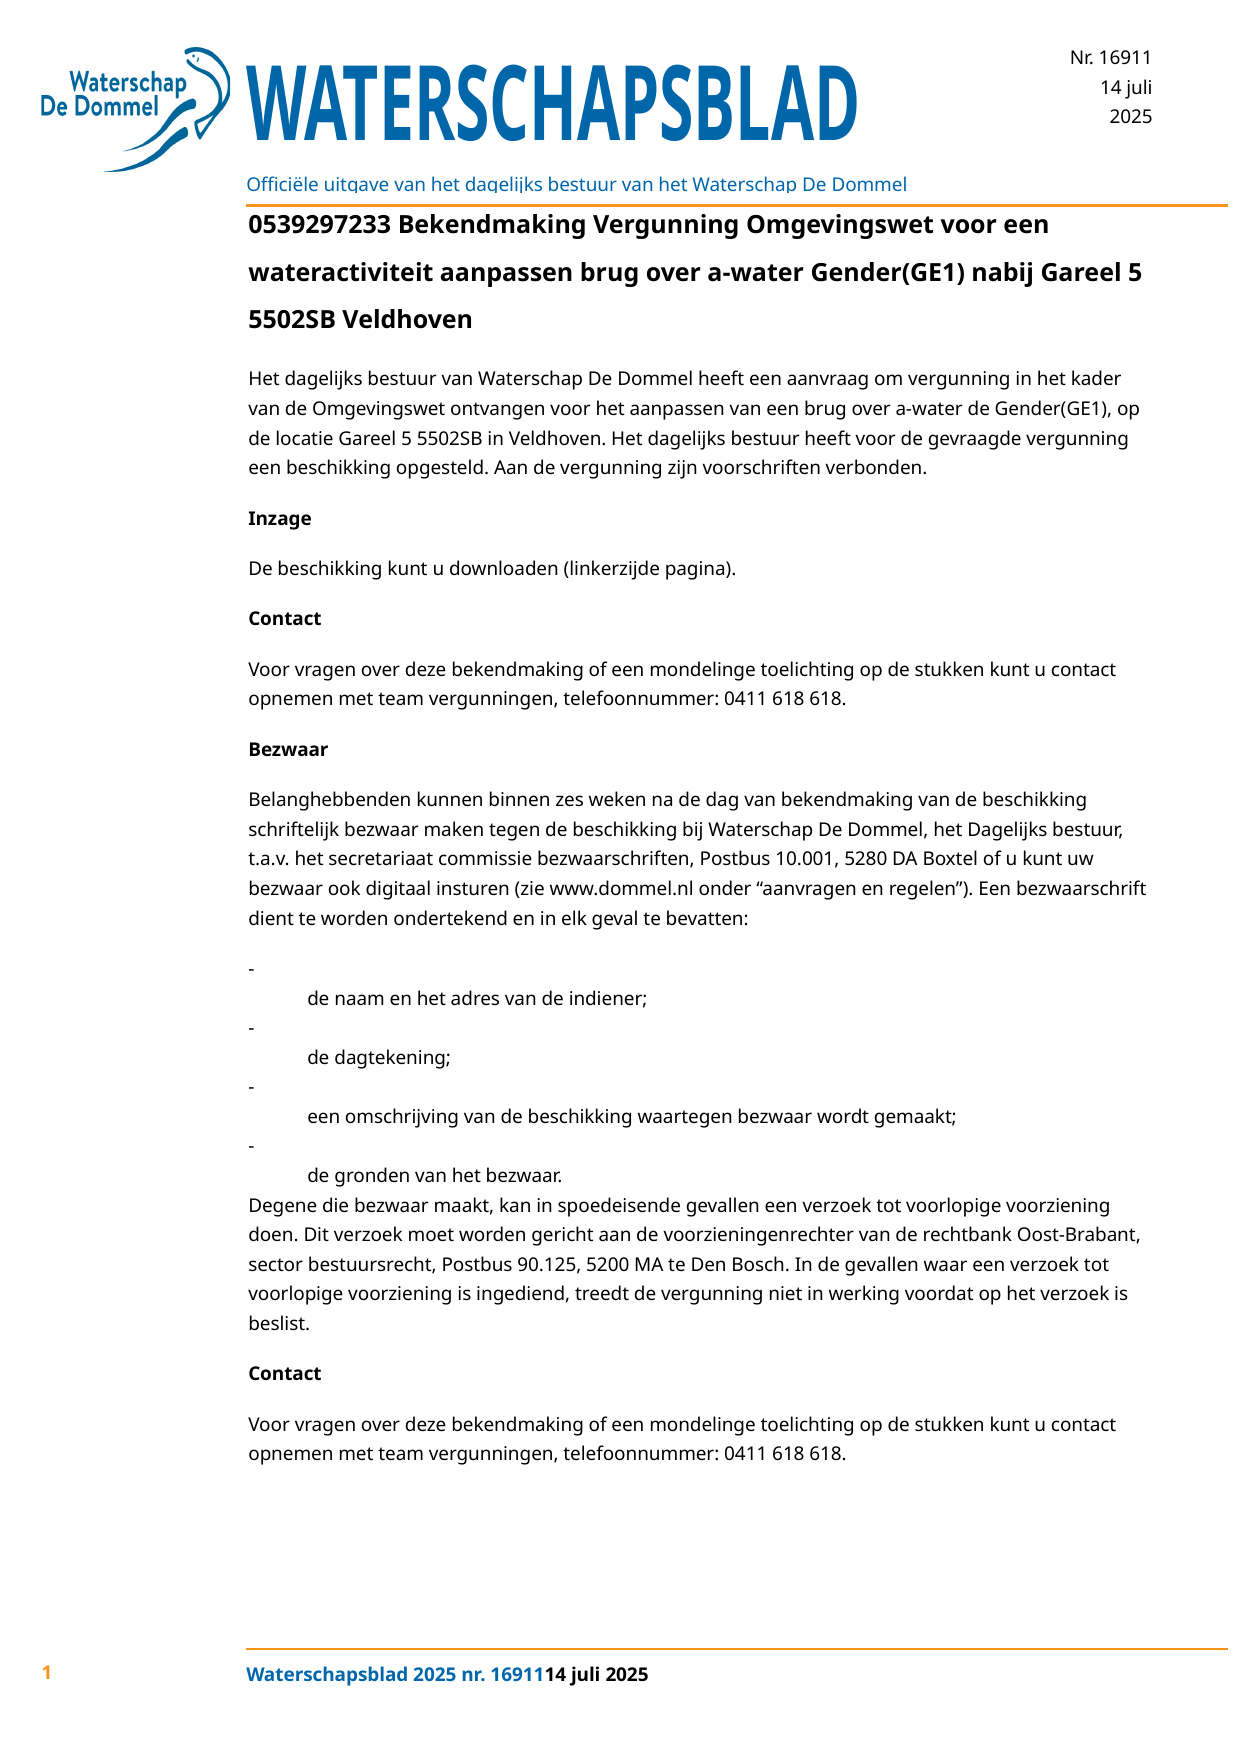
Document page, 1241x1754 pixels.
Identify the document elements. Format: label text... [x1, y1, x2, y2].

text Contact [248, 1361, 1152, 1386]
picture [198, 118, 210, 131]
list de gronden van het bezwaar. [248, 1162, 1152, 1188]
text Bezwaar [248, 736, 1152, 762]
picture [204, 47, 231, 76]
text Contact [248, 606, 1152, 631]
text Inzage [248, 505, 1152, 530]
list de naam en het adres van de indiener; [248, 985, 1152, 1010]
text Degene die bezwaar maakt, kan in spoedeisende gevallen een verzoek tot voorlopige voorziening doen. Dit verzoek moet worden gericht aan de voorzieningenrechter van de rechtbank Oost-Brabant, sector bestuursrecht, Postbus 90.125, 5200 MA te Den Bosch. In de gevallen waar een verzoek tot voorlopige voorziening is ingediend, treedt de vergunning niet in werking voordat op het verzoek is beslist. [248, 1192, 1152, 1336]
list een omschrijving van de beschikking waartegen bezwaar wordt gemaakt; [248, 1103, 1152, 1129]
text De beschikking kunt u downloaden (linkerzijde pagina). [248, 555, 1152, 581]
text Voor vragen over deze bekendmaking of een mondelinge toelichting op de stukken kunt u contact opnemen met team vergunningen, telefoonnummer: 0411 618 618. [248, 1411, 1152, 1466]
picture [41, 47, 231, 172]
text Het dagelijks bestuur van Waterschap De Dommel heeft een aanvraag om vergunning in het kader van de Omgevingswet ontvangen voor het aanpassen van een brug over a-water de Gender(GE1), op de locatie Gareel 5 5502SB in Veldhoven. Het dagelijks bestuur heeft voor de gevraagde vergunning een beschikking opgesteld. Aan de vergunning zijn voorschriften verbonden. [248, 366, 1152, 480]
text Belanghebbenden kunnen binnen zes weken na de dag van bekendmaking van de beschikking schriftelijk bezwaar maken tegen de beschikking bij Waterschap De Dommel, het Dagelijks bestuur, t.a.v. het secretariaat commissie bezwaarschriften, Postbus 10.001, 5280 DA Boxtel of u kunt uw bezwaar ook digitaal insturen (zie www.dommel.nl onder “aanvragen en regelen”). Een bezwaarschrift dient te worden ondertekend en in elk geval te bevatten: [248, 786, 1152, 930]
list de dagtekening; [248, 1044, 1152, 1069]
picture [45, 99, 51, 111]
text Voor vragen over deze bekendmaking of een mondelinge toelichting op de stukken kunt u contact opnemen met team vergunningen, telefoonnummer: 0411 618 618. [248, 656, 1152, 711]
text 0539297233 Bekendmaking Vergunning Omgevingswet voor een wateractiviteit aanpassen brug over a-water Gender(GE1) nabij Gareel 5 5502SB Veldhoven [248, 207, 1152, 336]
